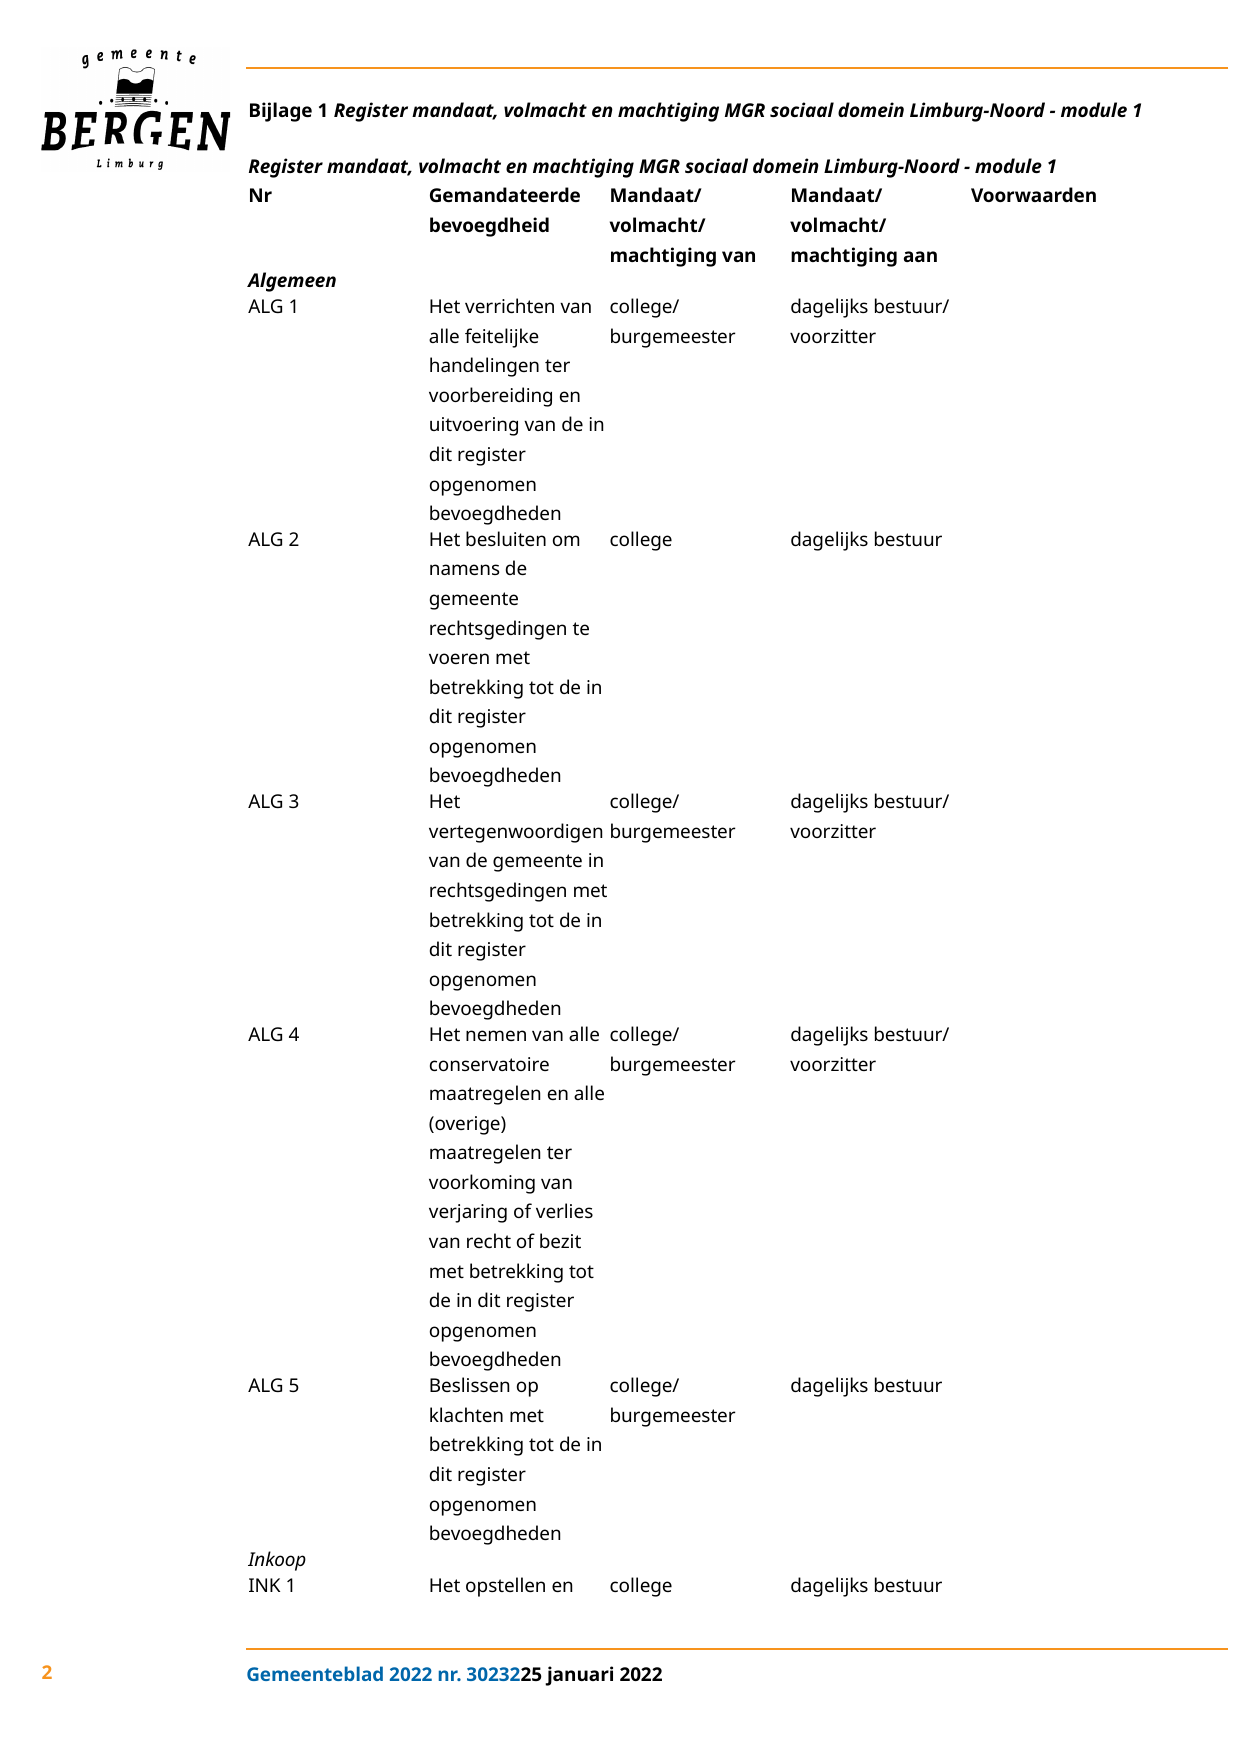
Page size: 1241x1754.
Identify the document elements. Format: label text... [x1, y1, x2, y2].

table_cell [971, 526, 1152, 788]
table_cell dagelijks bestuur [790, 526, 971, 788]
table_header Nr [248, 183, 429, 267]
table_cell Het besluiten om namens de gemeente rechtsgedingen te voeren met betrekking tot de in dit register opgenomen bevoegdheden [429, 526, 609, 788]
table_cell Inkoop [248, 1546, 1152, 1572]
table_cell ALG 5 [248, 1373, 429, 1546]
table_header Voorwaarden [971, 183, 1152, 267]
table_cell Beslissen op klachten met betrekking tot de in dit register opgenomen bevoegdheden [429, 1373, 609, 1546]
table_header Gemandateerde bevoegdheid [429, 183, 609, 267]
table_cell [971, 1373, 1152, 1546]
table_cell Het nemen van alle conservatoire maatregelen en alle (overige) maatregelen ter voorkoming van verjaring of verlies van recht of bezit met betrekking tot de in dit register opgenomen bevoegdheden [429, 1021, 609, 1372]
table_cell ALG 3 [248, 789, 429, 1021]
table_cell Algemeen [248, 268, 1152, 293]
table_cell dagelijks bestuur/ voorzitter [790, 789, 971, 1021]
table_cell [971, 1572, 1152, 1597]
table_cell dagelijks bestuur/ voorzitter [790, 1021, 971, 1372]
table_cell ALG 4 [248, 1021, 429, 1372]
table_cell Het vertegenwoordigen van de gemeente in rechtsgedingen met betrekking tot de in dit register opgenomen bevoegdheden [429, 789, 609, 1021]
table_cell Het opstellen en [429, 1572, 609, 1597]
table_cell college/ burgemeester [609, 293, 790, 526]
table_cell dagelijks bestuur [790, 1572, 971, 1597]
table_cell [971, 789, 1152, 1021]
table_cell dagelijks bestuur [790, 1373, 971, 1546]
table_cell ALG 2 [248, 526, 429, 788]
table_cell college [609, 1572, 790, 1597]
table_cell college/ burgemeester [609, 1021, 790, 1372]
table_cell ALG 1 [248, 293, 429, 526]
text Register mandaat, volmacht en machtiging MGR sociaal domein Limburg-Noord - module 1 [248, 153, 1152, 179]
table_cell college/ burgemeester [609, 789, 790, 1021]
table_cell college/ burgemeester [609, 1373, 790, 1546]
picture [41, 47, 231, 172]
table_header Mandaat/volmacht/machtiging van [609, 183, 790, 267]
table_cell dagelijks bestuur/ voorzitter [790, 293, 971, 526]
table_cell college [609, 526, 790, 788]
table_cell [971, 1021, 1152, 1372]
text Bijlage 1 Register mandaat, volmacht en machtiging MGR sociaal domein Limburg-Noord - module 1 [248, 95, 1152, 123]
table_cell Het verrichten van alle feitelijke handelingen ter voorbereiding en uitvoering van de in dit register opgenomen bevoegdheden [429, 293, 609, 526]
table_header Mandaat/volmacht/machtiging aan [790, 183, 971, 267]
table_cell [971, 293, 1152, 526]
table_cell INK 1 [248, 1572, 429, 1597]
